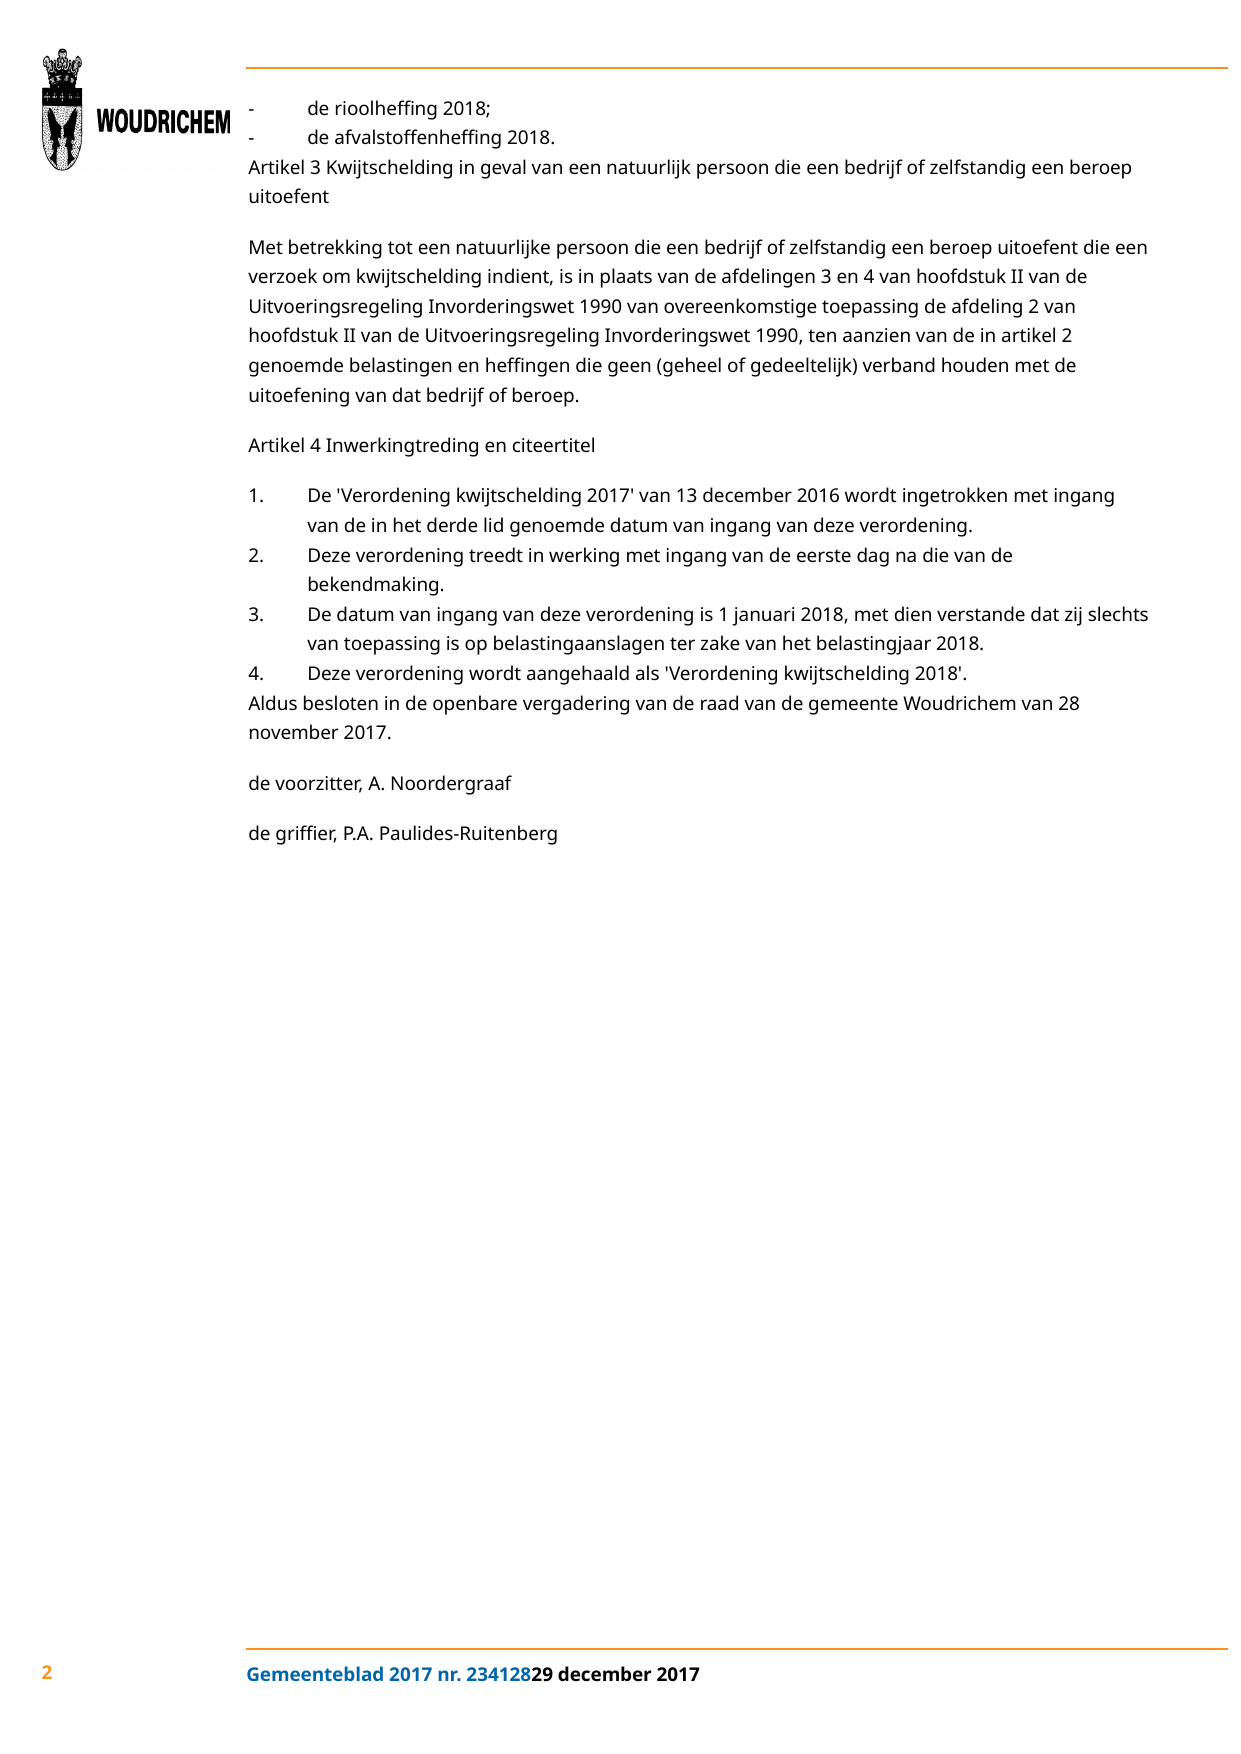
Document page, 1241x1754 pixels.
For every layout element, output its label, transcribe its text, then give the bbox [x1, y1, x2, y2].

list de afvalstoffenheffing 2018. [248, 124, 1152, 150]
list De 'Verordening kwijtschelding 2017' van 13 december 2016 wordt ingetrokken met ingang van de in het derde lid genoemde datum van ingang van deze verordening. [248, 483, 1152, 538]
list Deze verordening treedt in werking met ingang van de eerste dag na die van de bekendmaking. [248, 542, 1152, 597]
text Artikel 4 Inwerkingtreding en citeertitel [248, 432, 1152, 458]
picture [41, 47, 231, 172]
text de griffier, P.A. Paulides-Ruitenberg [248, 820, 1152, 846]
text de voorzitter, A. Noordergraaf [248, 770, 1152, 796]
text Met betrekking tot een natuurlijke persoon die een bedrijf of zelfstandig een beroep uitoefent die een verzoek om kwijtschelding indient, is in plaats van de afdelingen 3 en 4 van hoofdstuk II van de Uitvoeringsregeling Invorderingswet 1990 van overeenkomstige toepassing de afdeling 2 van hoofdstuk II van de Uitvoeringsregeling Invorderingswet 1990, ten aanzien van de in artikel 2 genoemde belastingen en heffingen die geen (geheel of gedeeltelijk) verband houden met de uitoefening van dat bedrijf of beroep. [248, 234, 1152, 408]
list De datum van ingang van deze verordening is 1 januari 2018, met dien verstande dat zij slechts van toepassing is op belastingaanslagen ter zake van het belastingjaar 2018. [248, 601, 1152, 656]
text Aldus besloten in de openbare vergadering van de raad van de gemeente Woudrichem van 28 november 2017. [248, 690, 1152, 745]
list Deze verordening wordt aangehaald als 'Verordening kwijtschelding 2018'. [248, 660, 1152, 686]
list de rioolheffing 2018; [248, 95, 1152, 121]
text Artikel 3 Kwijtschelding in geval van een natuurlijk persoon die een bedrijf of zelfstandig een beroep uitoefent [248, 154, 1152, 209]
